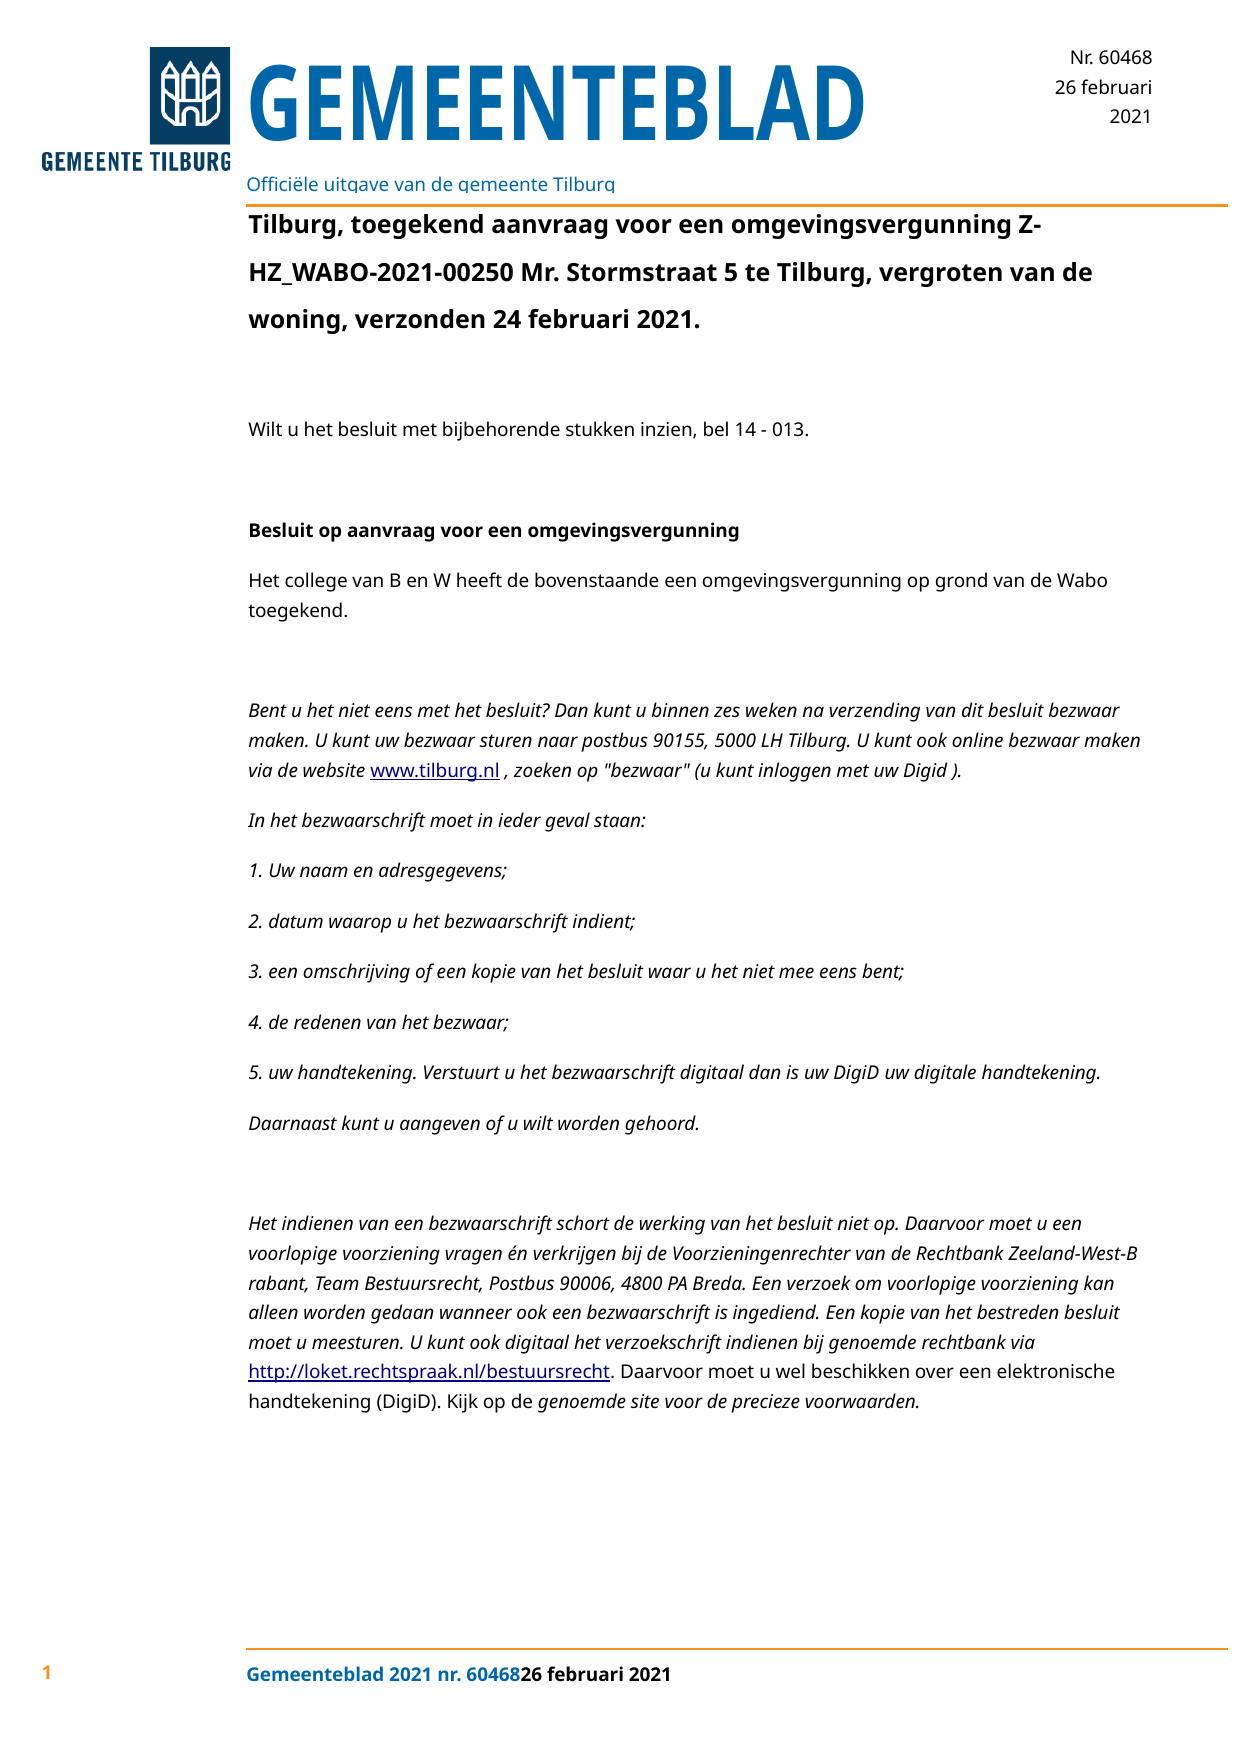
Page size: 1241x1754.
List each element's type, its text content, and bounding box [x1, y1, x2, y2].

picture [41, 47, 231, 172]
text 2. datum waarop u het bezwaarschrift indient; [248, 908, 1152, 934]
text In het bezwaarschrift moet in ieder geval staan: [248, 807, 1152, 833]
text 3. een omschrijving of een kopie van het besluit waar u het niet mee eens bent; [248, 958, 1152, 984]
text Het college van B en W heeft de bovenstaande een omgevingsvergunning op grond van de Wabo toegekend. [248, 567, 1152, 622]
text Het indienen van een bezwaarschrift schort de werking van het besluit niet op. Daarvoor moet u een voorlopige voorziening vragen én verkrijgen bij de Voorzieningenrechter van de Rechtbank Zeeland-West-B rabant, Team Bestuursrecht, Postbus 90006, 4800 PA Breda. Een verzoek om voorlopige voorziening kan alleen worden gedaan wanneer ook een bezwaarschrift is ingediend. Een kopie van het bestreden besluit moet u meesturen. U kunt ook digitaal het verzoekschrift indienen bij genoemde rechtbank via http://loket.rechtspraak.nl/bestuursrecht. Daarvoor moet u wel beschikken over een elektronische handtekening (DigiD). Kijk op de genoemde site voor de precieze voorwaarden. [248, 1211, 1152, 1414]
text 4. de redenen van het bezwaar; [248, 1009, 1152, 1034]
text 1. Uw naam en adresgegevens; [248, 858, 1152, 883]
text Daarnaast kunt u aangeven of u wilt worden gehoord. [248, 1110, 1152, 1135]
text 5. uw handtekening. Verstuurt u het bezwaarschrift digitaal dan is uw DigiD uw digitale handtekening. [248, 1059, 1152, 1085]
text Bent u het niet eens met het besluit? Dan kunt u binnen zes weken na verzending van dit besluit bezwaar maken. U kunt uw bezwaar sturen naar postbus 90155, 5000 LH Tilburg. U kunt ook online bezwaar maken via de website www.tilburg.nl , zoeken op "bezwaar" (u kunt inloggen met uw Digid ). [248, 698, 1152, 782]
text Tilburg, toegekend aanvraag voor een omgevingsvergunning Z-HZ_WABO-2021-00250 Mr. Stormstraat 5 te Tilburg, vergroten van de woning, verzonden 24 februari 2021. [248, 207, 1152, 336]
text Wilt u het besluit met bijbehorende stukken inzien, bel 14 - 013. [248, 416, 1152, 442]
text Besluit op aanvraag voor een omgevingsvergunning [248, 517, 1152, 542]
